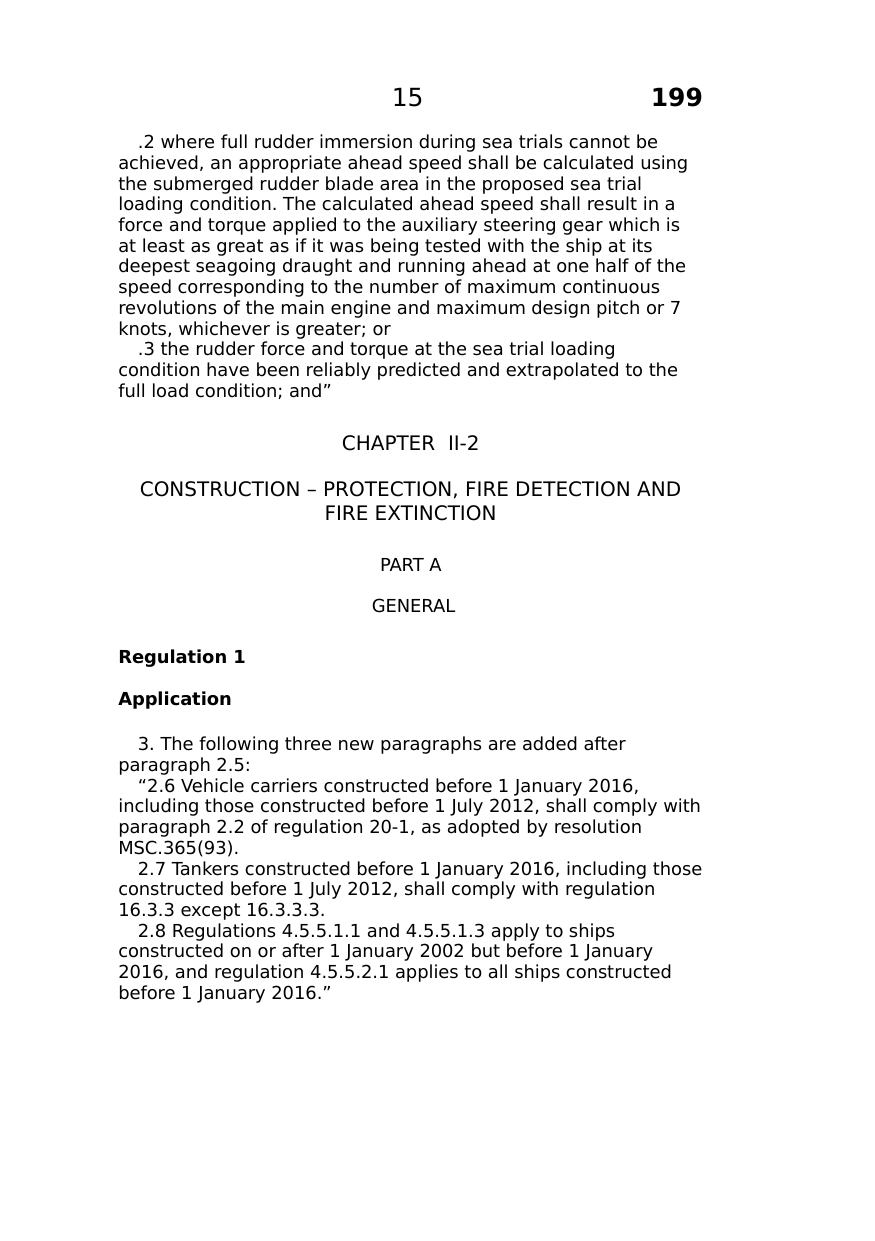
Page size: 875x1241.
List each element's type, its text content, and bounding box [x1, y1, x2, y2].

text “2.6 Vehicle carriers constructed before 1 January 2016, including those constructed before 1 July 2012, shall comply with paragraph 2.2 of regulation 20-1, as adopted by resolution MSC.365(93). [118, 776, 703, 858]
text 3. The following three new paragraphs are added after paragraph 2.5: [118, 734, 703, 776]
subtitle CHAPTER II-2 CONSTRUCTION – PROTECTION, FIRE DETECTION AND FIRE EXTINCTION [118, 431, 703, 525]
text .2 where full rudder immersion during sea trials cannot be achieved, an appropriate ahead speed shall be calculated using the submerged rudder blade area in the proposed sea trial loading condition. The calculated ahead speed shall result in a force and torque applied to the auxiliary steering gear which is at least as great as if it was being tested with the ship at its deepest seagoing draught and running ahead at one half of the speed corresponding to the number of maximum continuous revolutions of the main engine and maximum design pitch or 7 knots, whichever is greater; or [118, 132, 703, 339]
text 2.8 Regulations 4.5.5.1.1 and 4.5.5.1.3 apply to ships constructed on or after 1 January 2002 but before 1 January 2016, and regulation 4.5.5.2.1 applies to all ships constructed before 1 January 2016.” [118, 921, 703, 1003]
text 2.7 Tankers constructed before 1 January 2016, including those constructed before 1 July 2012, shall comply with regulation 16.3.3 except 16.3.3.3. [118, 858, 703, 921]
text .3 the rudder force and torque at the sea trial loading condition have been reliably predicted and extrapolated to the full load condition; and” [118, 339, 703, 401]
subtitle PART A GENERAL [118, 555, 703, 617]
subtitle Regulation 1 Application [118, 647, 703, 709]
